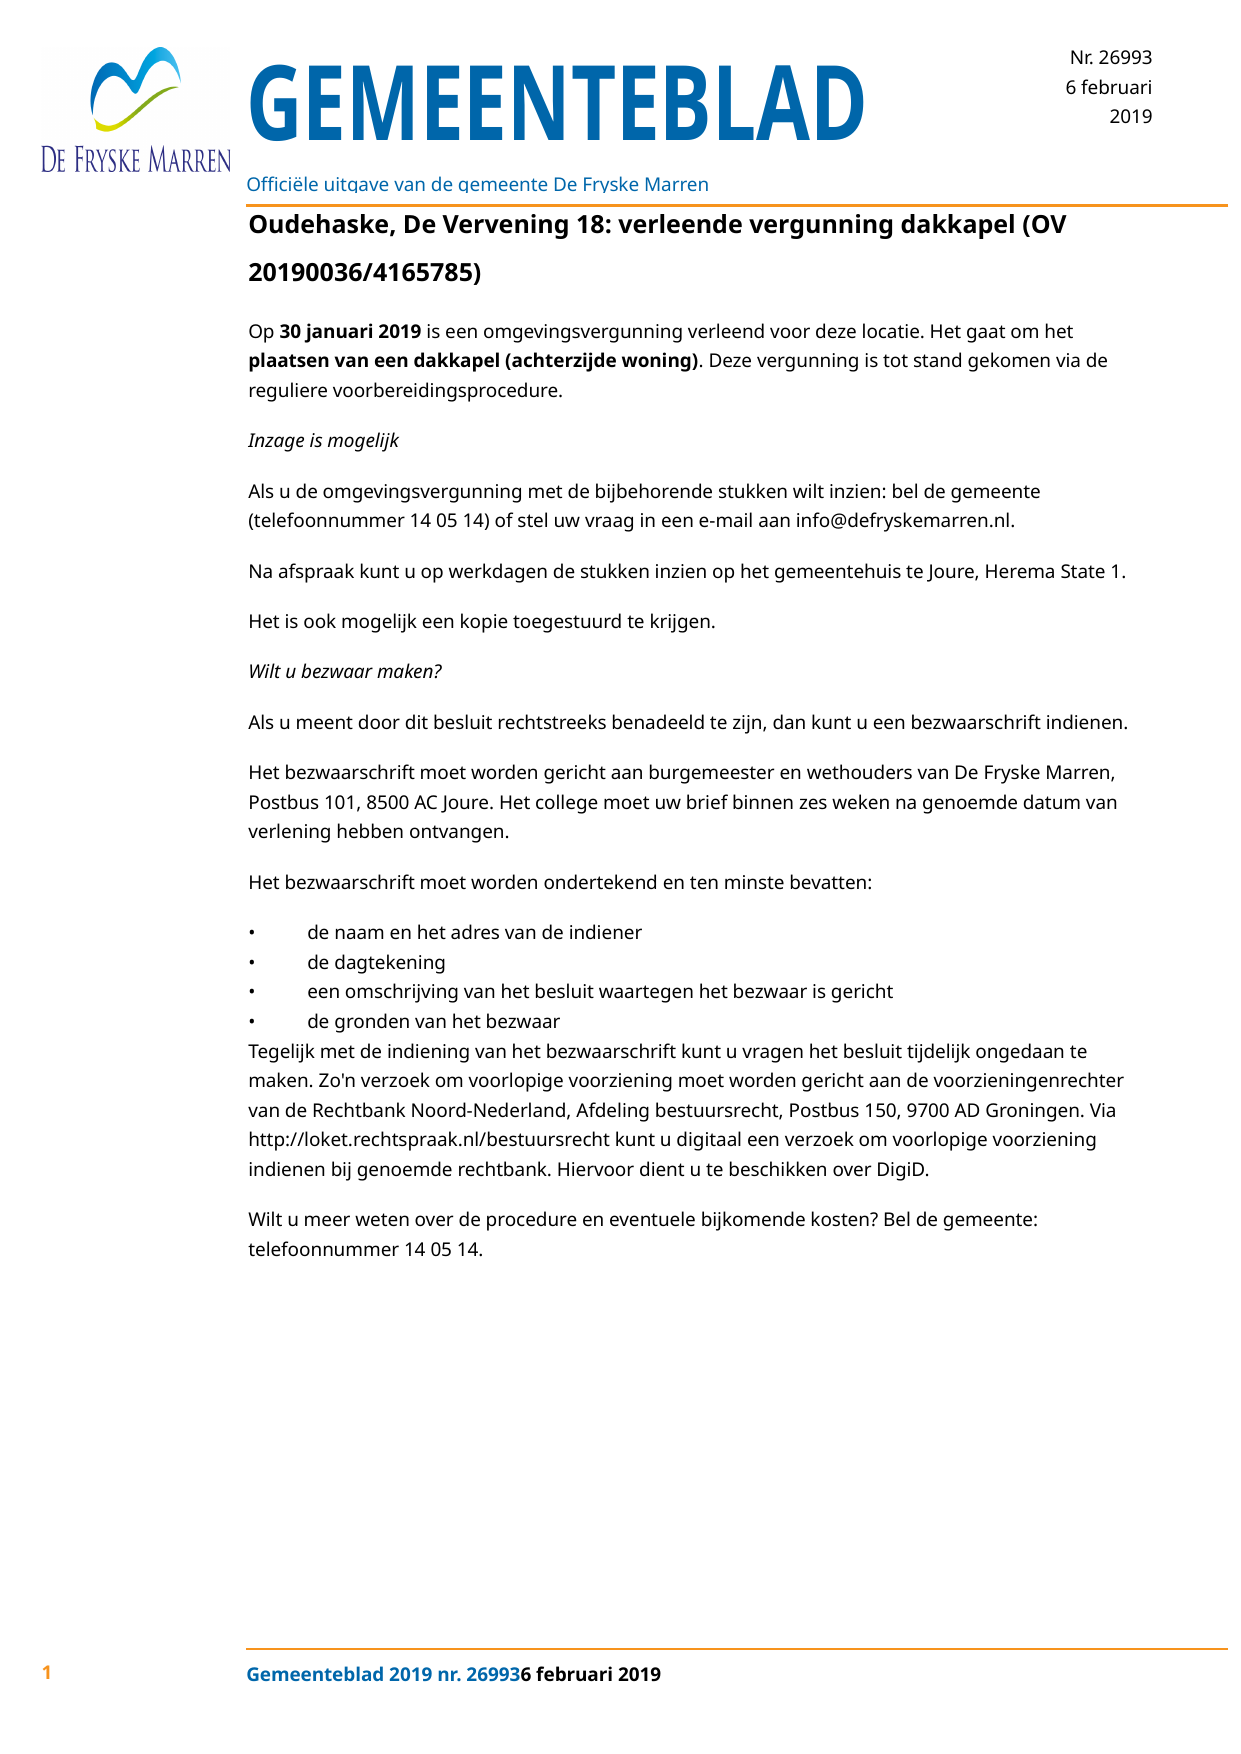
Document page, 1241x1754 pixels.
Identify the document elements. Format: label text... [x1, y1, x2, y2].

text Inzage is mogelijk [248, 427, 1152, 453]
text Oudehaske, De Vervening 18: verleende vergunning dakkapel (OV 20190036/4165785) [248, 207, 1152, 288]
text Het bezwaarschrift moet worden gericht aan burgemeester en wethouders van De Fryske Marren, Postbus 101, 8500 AC Joure. Het college moet uw brief binnen zes weken na genoemde datum van verlening hebben ontvangen. [248, 759, 1152, 844]
list een omschrijving van het besluit waartegen het bezwaar is gericht [248, 979, 1152, 1004]
text Wilt u meer weten over de procedure en eventuele bijkomende kosten? Bel de gemeente: telefoonnummer 14 05 14. [248, 1207, 1152, 1262]
text Als u meent door dit besluit rechtstreeks benadeeld te zijn, dan kunt u een bezwaarschrift indienen. [248, 709, 1152, 735]
text Na afspraak kunt u op werkdagen de stukken inzien op het gemeentehuis te Joure, Herema State 1. [248, 558, 1152, 584]
text Tegelijk met de indiening van het bezwaarschrift kunt u vragen het besluit tijdelijk ongedaan te maken. Zo'n verzoek om voorlopige voorziening moet worden gericht aan de voorzieningenrechter van de Rechtbank Noord-Nederland, Afdeling bestuursrecht, Postbus 150, 9700 AD Groningen. Via http://loket.rechtspraak.nl/bestuursrecht kunt u digitaal een verzoek om voorlopige voorziening indienen bij genoemde rechtbank. Hiervoor dient u te beschikken over DigiD. [248, 1038, 1152, 1182]
text Op 30 januari 2019 is een omgevingsvergunning verleend voor deze locatie. Het gaat om het plaatsen van een dakkapel (achterzijde woning). Deze vergunning is tot stand gekomen via de reguliere voorbereidingsprocedure. [248, 318, 1152, 403]
text Als u de omgevingsvergunning met de bijbehorende stukken wilt inzien: bel de gemeente (telefoonnummer 14 05 14) of stel uw vraag in een e-mail aan info@defryskemarren.nl. [248, 478, 1152, 533]
picture [41, 47, 231, 172]
text Wilt u bezwaar maken? [248, 659, 1152, 684]
text Het bezwaarschrift moet worden ondertekend en ten minste bevatten: [248, 869, 1152, 895]
list de naam en het adres van de indiener [248, 919, 1152, 945]
text Het is ook mogelijk een kopie toegestuurd te krijgen. [248, 608, 1152, 634]
list de gronden van het bezwaar [248, 1008, 1152, 1034]
list de dagtekening [248, 949, 1152, 975]
